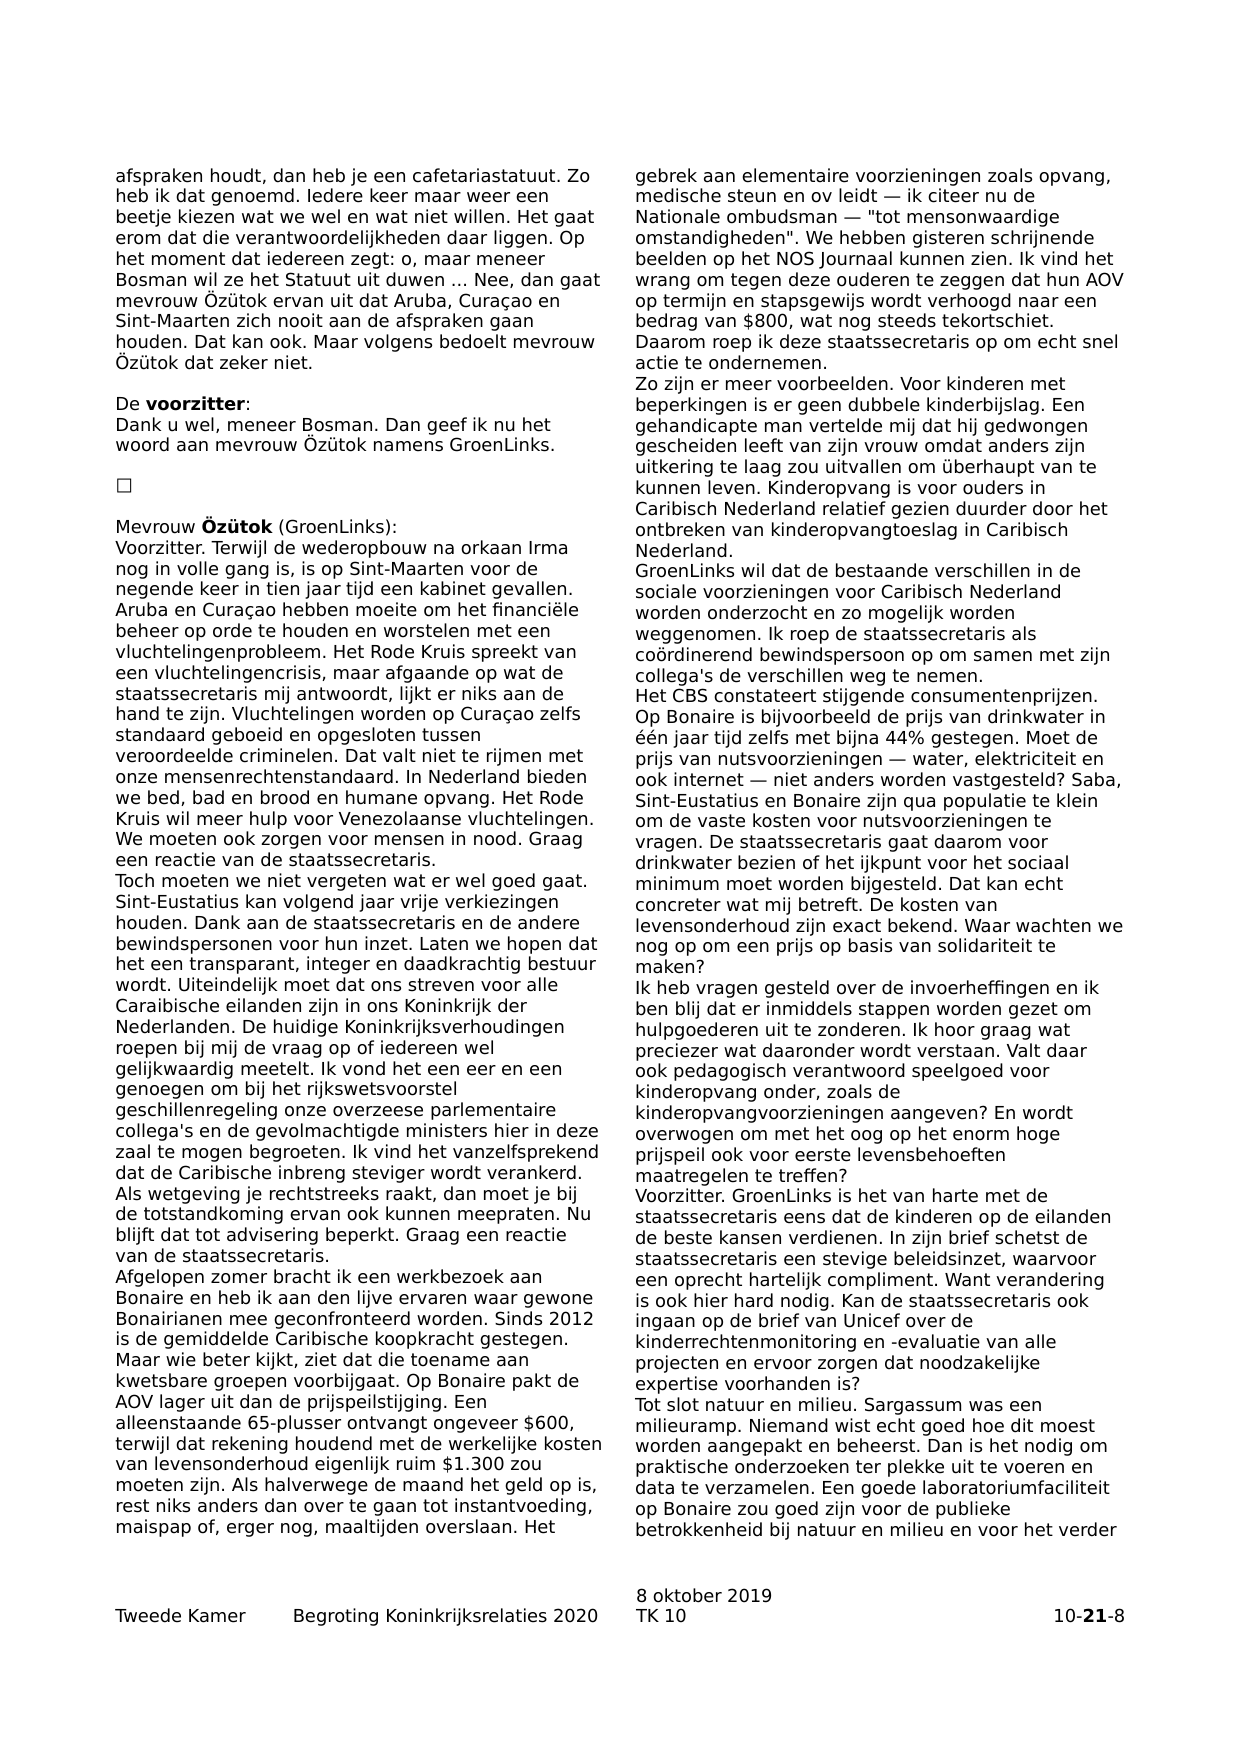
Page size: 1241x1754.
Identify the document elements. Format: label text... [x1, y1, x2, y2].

text Ik heb vragen gesteld over de invoerheffingen en ik ben blij dat er inmiddels stappen worden gezet om hulpgoederen uit te zonderen. Ik hoor graag wat preciezer wat daaronder wordt verstaan. Valt daar ook pedagogisch verantwoord speelgoed voor kinderopvang onder, zoals de kinderopvangvoorzieningen aangeven? En wordt overwogen om met het oog op het enorm hoge prijspeil ook voor eerste levensbehoeften maatregelen te treffen? [635, 978, 1125, 1186]
text Dank u wel, meneer Bosman. Dan geef ik nu het woord aan mevrouw Özütok namens GroenLinks. [115, 414, 605, 456]
text gebrek aan elementaire voorzieningen zoals opvang, medische steun en ov leidt — ik citeer nu de Nationale ombudsman — "tot mensonwaardige omstandigheden". We hebben gisteren schrijnende beelden op het NOS Journaal kunnen zien. Ik vind het wrang om tegen deze ouderen te zeggen dat hun AOV op termijn en stapsgewijs wordt verhoogd naar een bedrag van $800, wat nog steeds tekortschiet. Daarom roep ik deze staatssecretaris op om echt snel actie te ondernemen. [635, 165, 1125, 374]
text Zo zijn er meer voorbeelden. Voor kinderen met beperkingen is er geen dubbele kinderbijslag. Een gehandicapte man vertelde mij dat hij gedwongen gescheiden leeft van zijn vrouw omdat anders zijn uitkering te laag zou uitvallen om überhaupt van te kunnen leven. Kinderopvang is voor ouders in Caribisch Nederland relatief gezien duurder door het ontbreken van kinderopvangtoeslag in Caribisch Nederland. [635, 374, 1125, 561]
text De voorzitter: [115, 394, 605, 414]
text Voorzitter. Terwijl de wederopbouw na orkaan Irma nog in volle gang is, is op Sint-Maarten voor de negende keer in tien jaar tijd een kabinet gevallen. Aruba en Curaçao hebben moeite om het financiële beheer op orde te houden en worstelen met een vluchtelingenprobleem. Het Rode Kruis spreekt van een vluchtelingencrisis, maar afgaande op wat de staatssecretaris mij antwoordt, lijkt er niks aan de hand te zijn. Vluchtelingen worden op Curaçao zelfs standaard geboeid en opgesloten tussen veroordeelde criminelen. Dat valt niet te rijmen met onze mensenrechtenstandaard. In Nederland bieden we bed, bad en brood en humane opvang. Het Rode Kruis wil meer hulp voor Venezolaanse vluchtelingen. We moeten ook zorgen voor mensen in nood. Graag een reactie van de staatssecretaris. [115, 537, 605, 871]
text Toch moeten we niet vergeten wat er wel goed gaat. Sint-Eustatius kan volgend jaar vrije verkiezingen houden. Dank aan de staatssecretaris en de andere bewindspersonen voor hun inzet. Laten we hopen dat het een transparant, integer en daadkrachtig bestuur wordt. Uiteindelijk moet dat ons streven voor alle Caraibische eilanden zijn in ons Koninkrijk der Nederlanden. De huidige Koninkrijksverhoudingen roepen bij mij de vraag op of iedereen wel gelijkwaardig meetelt. Ik vond het een eer en een genoegen om bij het rijkswetsvoorstel geschillenregeling onze overzeese parlementaire collega's en de gevolmachtigde ministers hier in deze zaal te mogen begroeten. Ik vind het vanzelfsprekend dat de Caribische inbreng steviger wordt verankerd. Als wetgeving je rechtstreeks raakt, dan moet je bij de totstandkoming ervan ook kunnen meepraten. Nu blijft dat tot advisering beperkt. Graag een reactie van de staatssecretaris. [115, 871, 605, 1267]
text Het CBS constateert stijgende consumentenprijzen. Op Bonaire is bijvoorbeeld de prijs van drinkwater in één jaar tijd zelfs met bijna 44% gestegen. Moet de prijs van nutsvoorzieningen — water, elektriciteit en ook internet — niet anders worden vastgesteld? Saba, Sint-Eustatius en Bonaire zijn qua populatie te klein om de vaste kosten voor nutsvoorzieningen te vragen. De staatssecretaris gaat daarom voor drinkwater bezien of het ijkpunt voor het sociaal minimum moet worden bijgesteld. Dat kan echt concreter wat mij betreft. De kosten van levensonderhoud zijn exact bekend. Waar wachten we nog op om een prijs op basis van solidariteit te maken? [635, 686, 1125, 978]
text Afgelopen zomer bracht ik een werkbezoek aan Bonaire en heb ik aan den lijve ervaren waar gewone Bonairianen mee geconfronteerd worden. Sinds 2012 is de gemiddelde Caribische koopkracht gestegen. Maar wie beter kijkt, ziet dat die toename aan kwetsbare groepen voorbijgaat. Op Bonaire pakt de AOV lager uit dan de prijspeilstijging. Een alleenstaande 65-plusser ontvangt ongeveer $600, terwijl dat rekening houdend met de werkelijke kosten van levensonderhoud eigenlijk ruim $1.300 zou moeten zijn. Als halverwege de maand het geld op is, rest niks anders dan over te gaan tot instantvoeding, maispap of, erger nog, maaltijden overslaan. Het [115, 1267, 605, 1537]
text Tot slot natuur en milieu. Sargassum was een milieuramp. Niemand wist echt goed hoe dit moest worden aangepakt en beheerst. Dan is het nodig om praktische onderzoeken ter plekke uit te voeren en data te verzamelen. Een goede laboratoriumfaciliteit op Bonaire zou goed zijn voor de publieke betrokkenheid bij natuur en milieu en voor het verder [635, 1394, 1125, 1540]
text ⬜ [115, 476, 605, 497]
text Mevrouw Özütok (GroenLinks): [115, 517, 605, 537]
text Voorzitter. GroenLinks is het van harte met de staatssecretaris eens dat de kinderen op de eilanden de beste kansen verdienen. In zijn brief schetst de staatssecretaris een stevige beleidsinzet, waarvoor een oprecht hartelijk compliment. Want verandering is ook hier hard nodig. Kan de staatssecretaris ook ingaan op de brief van Unicef over de kinderrechtenmonitoring en -evaluatie van alle projecten en ervoor zorgen dat noodzakelijke expertise voorhanden is? [635, 1186, 1125, 1394]
text afspraken houdt, dan heb je een cafetariastatuut. Zo heb ik dat genoemd. Iedere keer maar weer een beetje kiezen wat we wel en wat niet willen. Het gaat erom dat die verantwoordelijkheden daar liggen. Op het moment dat iedereen zegt: o, maar meneer Bosman wil ze het Statuut uit duwen ... Nee, dan gaat mevrouw Özütok ervan uit dat Aruba, Curaçao en Sint-Maarten zich nooit aan de afspraken gaan houden. Dat kan ook. Maar volgens bedoelt mevrouw Özütok dat zeker niet. [115, 165, 605, 374]
text GroenLinks wil dat de bestaande verschillen in de sociale voorzieningen voor Caribisch Nederland worden onderzocht en zo mogelijk worden weggenomen. Ik roep de staatssecretaris als coördinerend bewindspersoon op om samen met zijn collega's de verschillen weg te nemen. [635, 561, 1125, 686]
